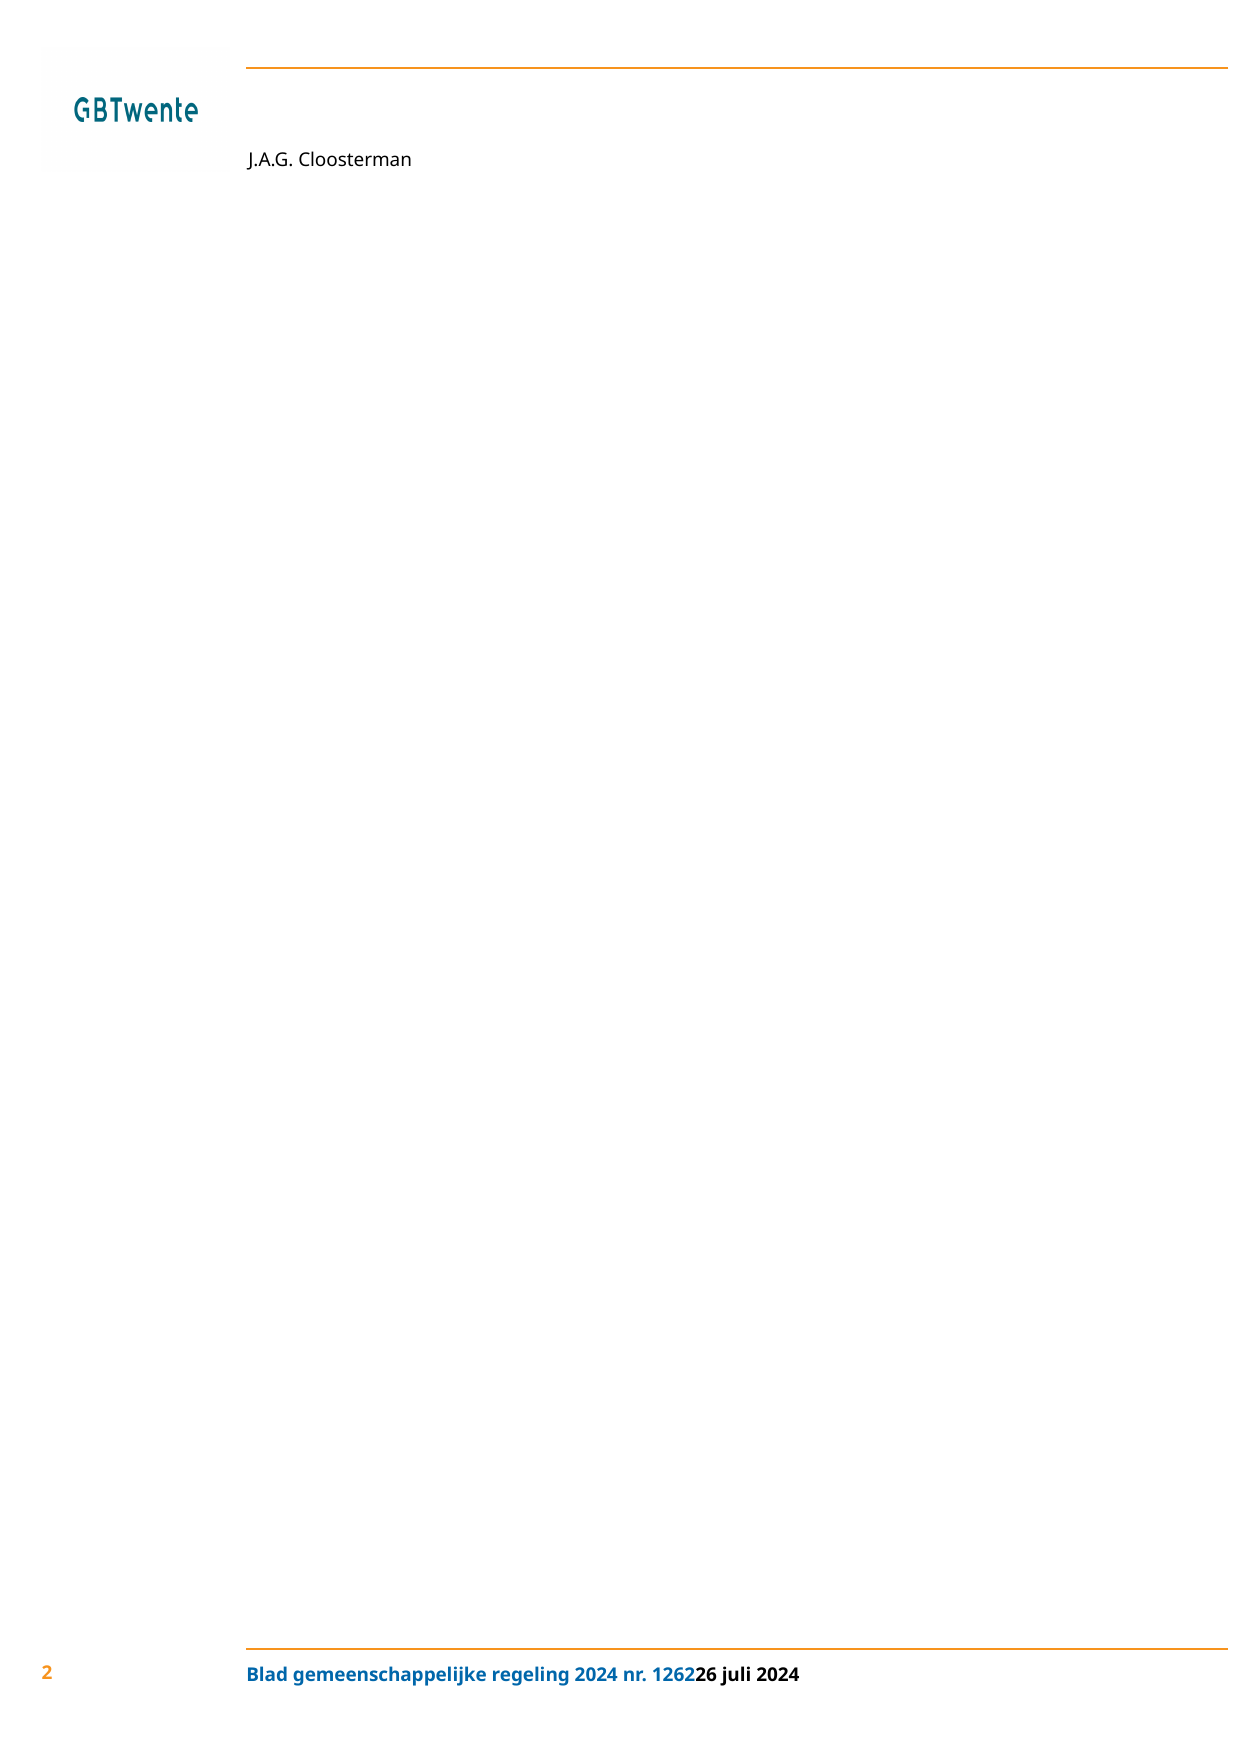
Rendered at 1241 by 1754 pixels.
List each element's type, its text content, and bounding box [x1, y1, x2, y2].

text J.A.G. Cloosterman [248, 146, 1152, 172]
picture [41, 47, 231, 172]
